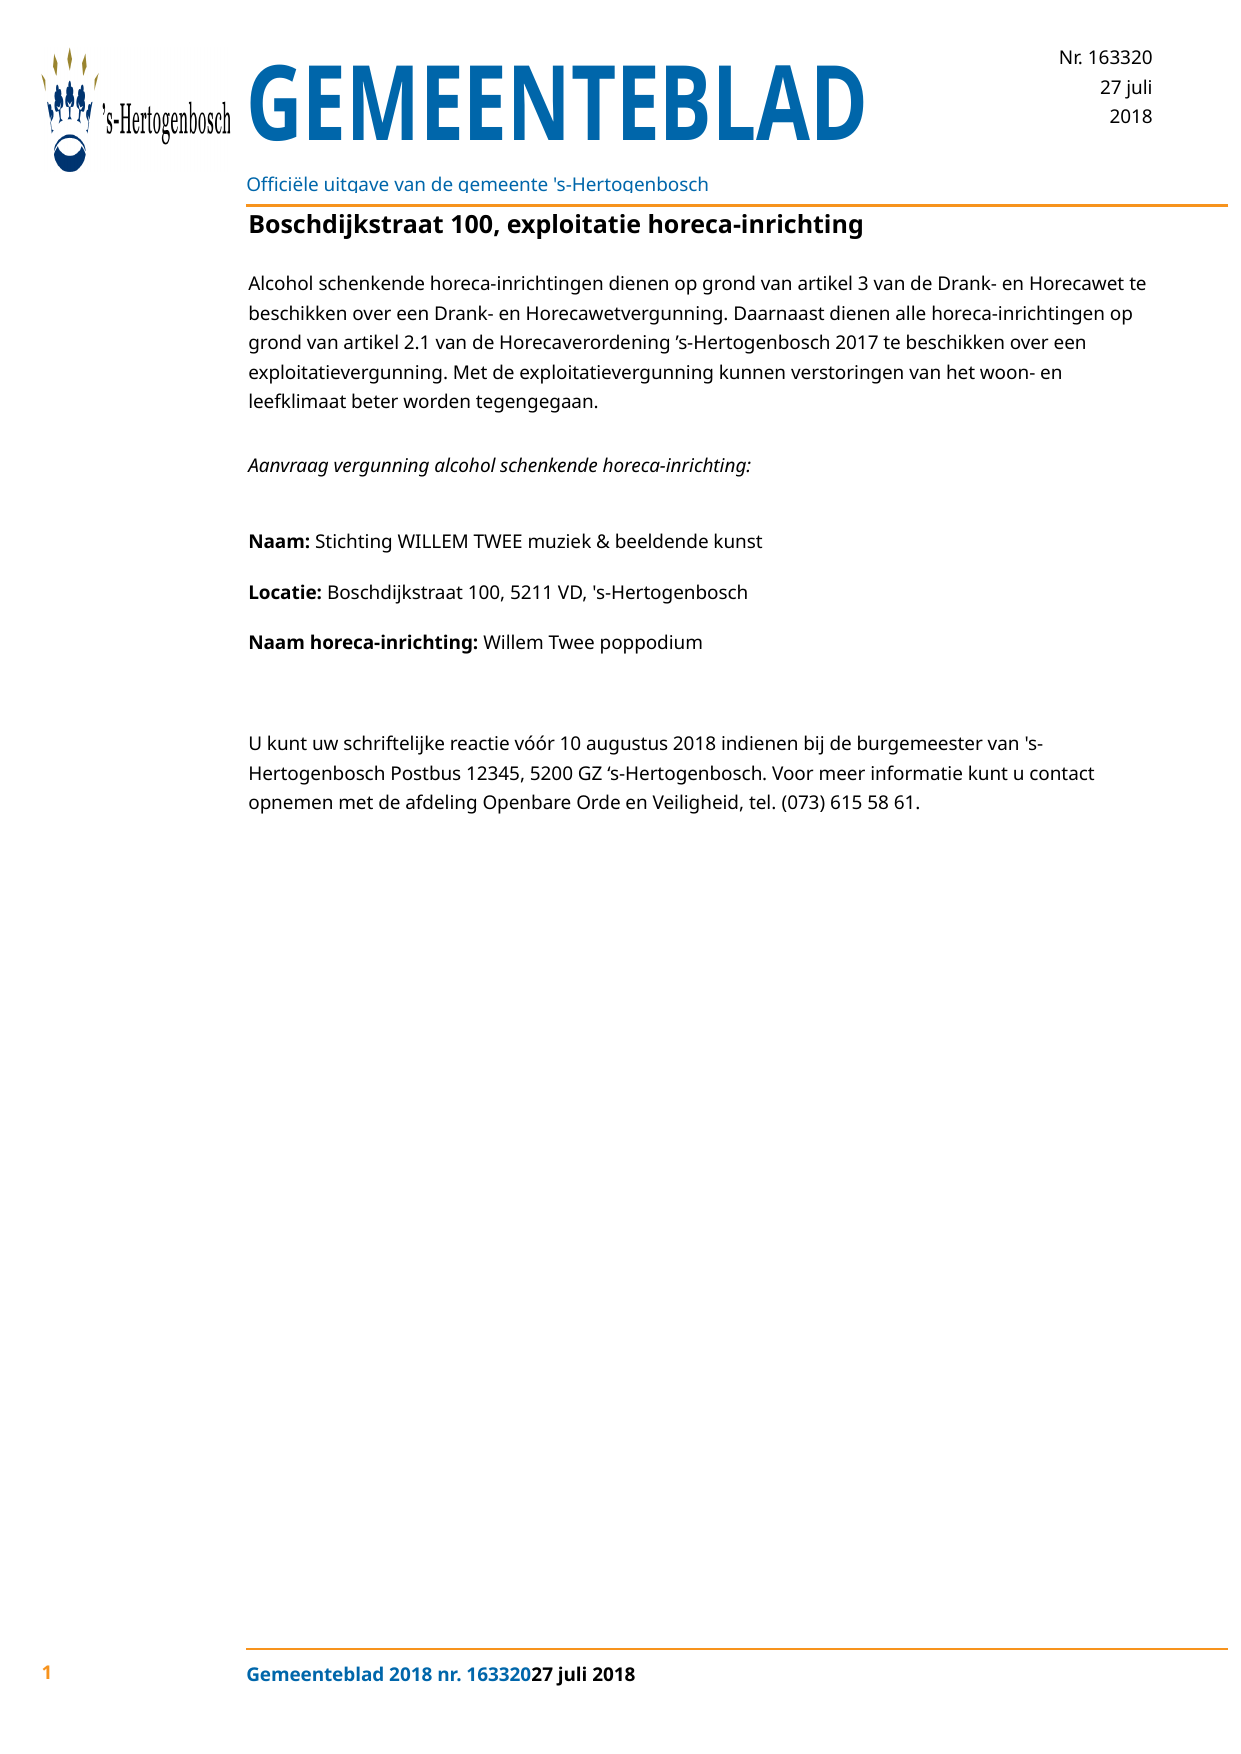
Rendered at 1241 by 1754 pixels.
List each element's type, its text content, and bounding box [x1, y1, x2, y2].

text Naam horeca-inrichting: Willem Twee poppodium [248, 629, 1152, 655]
text Naam: Stichting WILLEM TWEE muziek & beeldende kunst [248, 529, 1152, 554]
text Locatie: Boschdijkstraat 100, 5211 VD, 's-Hertogenbosch [248, 579, 1152, 605]
text Aanvraag vergunning alcohol schenkende horeca-inrichting: [248, 453, 1152, 478]
text U kunt uw schriftelijke reactie vóór 10 augustus 2018 indienen bij de burgemeester van 's-Hertogenbosch Postbus 12345, 5200 GZ ‘s-Hertogenbosch. Voor meer informatie kunt u contact opnemen met de afdeling Openbare Orde en Veiligheid, tel. (073) 615 58 61. [248, 730, 1152, 815]
picture [41, 47, 231, 172]
text Boschdijkstraat 100, exploitatie horeca-inrichting [248, 207, 1152, 241]
text Alcohol schenkende horeca-inrichtingen dienen op grond van artikel 3 van de Drank- en Horecawet te beschikken over een Drank- en Horecawetvergunning. Daarnaast dienen alle horeca-inrichtingen op grond van artikel 2.1 van de Horecaverordening ’s-Hertogenbosch 2017 te beschikken over een exploitatievergunning. Met de exploitatievergunning kunnen verstoringen van het woon- en leefklimaat beter worden tegengegaan. [248, 270, 1152, 414]
